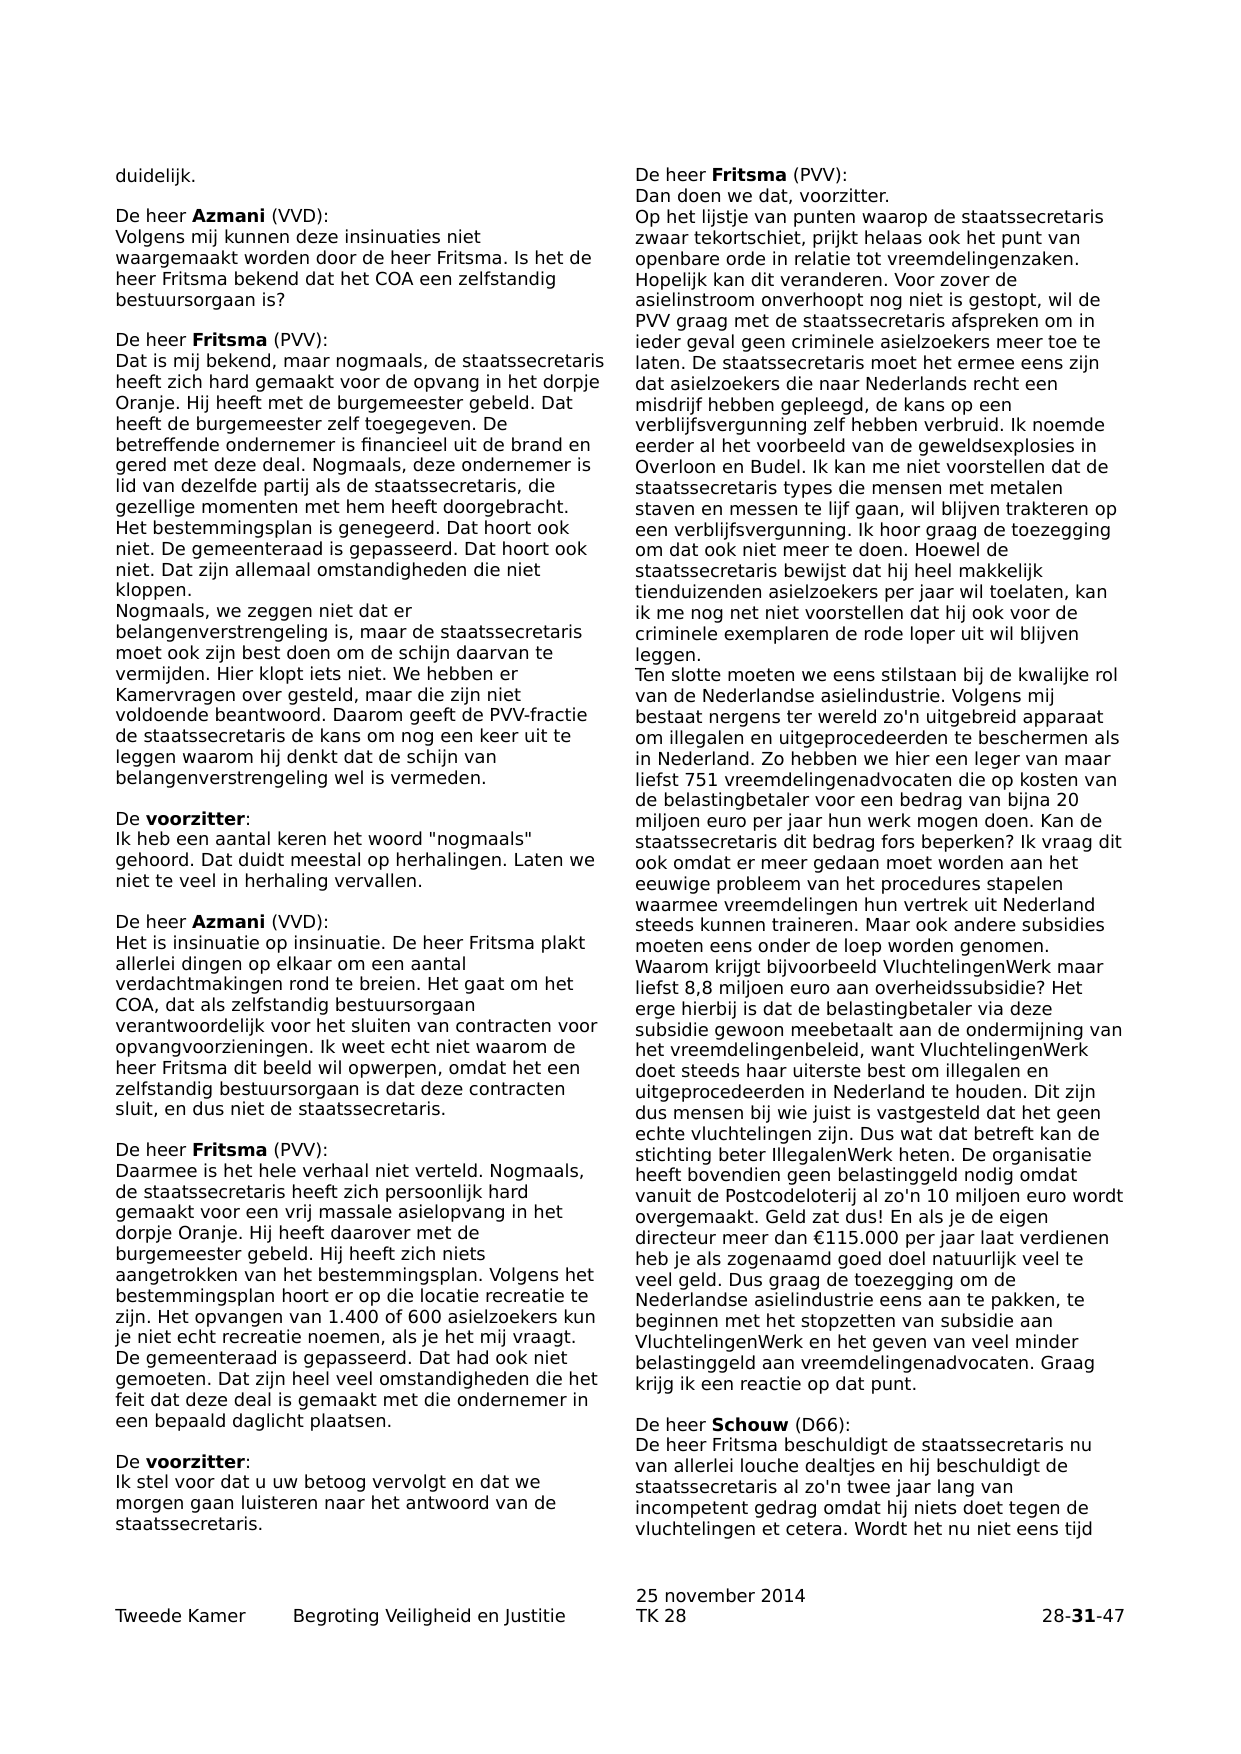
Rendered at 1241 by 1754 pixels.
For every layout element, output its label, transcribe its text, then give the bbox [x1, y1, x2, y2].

text Op het lijstje van punten waarop de staatssecretaris zwaar tekortschiet, prijkt helaas ook het punt van openbare orde in relatie tot vreemdelingenzaken. Hopelijk kan dit veranderen. Voor zover de asielinstroom onverhoopt nog niet is gestopt, wil de PVV graag met de staatssecretaris afspreken om in ieder geval geen criminele asielzoekers meer toe te laten. De staatssecretaris moet het ermee eens zijn dat asielzoekers die naar Nederlands recht een misdrijf hebben gepleegd, de kans op een verblijfsvergunning zelf hebben verbruid. Ik noemde eerder al het voorbeeld van de geweldsexplosies in Overloon en Budel. Ik kan me niet voorstellen dat de staatssecretaris types die mensen met metalen staven en messen te lijf gaan, wil blijven trakteren op een verblijfsvergunning. Ik hoor graag de toezegging om dat ook niet meer te doen. Hoewel de staatssecretaris bewijst dat hij heel makkelijk tienduizenden asielzoekers per jaar wil toelaten, kan ik me nog net niet voorstellen dat hij ook voor de criminele exemplaren de rode loper uit wil blijven leggen. [635, 207, 1125, 665]
text De voorzitter: [115, 1451, 605, 1472]
text De heer Fritsma (PVV): [115, 330, 605, 351]
text Volgens mij kunnen deze insinuaties niet waargemaakt worden door de heer Fritsma. Is het de heer Fritsma bekend dat het COA een zelfstandig bestuursorgaan is? [115, 227, 605, 310]
text De heer Azmani (VVD): [115, 912, 605, 932]
text De voorzitter: [115, 808, 605, 829]
text De heer Fritsma (PVV): [115, 1140, 605, 1161]
text Ten slotte moeten we eens stilstaan bij de kwalijke rol van de Nederlandse asielindustrie. Volgens mij bestaat nergens ter wereld zo'n uitgebreid apparaat om illegalen en uitgeprocedeerden te beschermen als in Nederland. Zo hebben we hier een leger van maar liefst 751 vreemdelingenadvocaten die op kosten van de belastingbetaler voor een bedrag van bijna 20 miljoen euro per jaar hun werk mogen doen. Kan de staatssecretaris dit bedrag fors beperken? Ik vraag dit ook omdat er meer gedaan moet worden aan het eeuwige probleem van het procedures stapelen waarmee vreemdelingen hun vertrek uit Nederland steeds kunnen traineren. Maar ook andere subsidies moeten eens onder de loep worden genomen. Waarom krijgt bijvoorbeeld VluchtelingenWerk maar liefst 8,8 miljoen euro aan overheidssubsidie? Het erge hierbij is dat de belastingbetaler via deze subsidie gewoon meebetaalt aan de ondermijning van het vreemdelingenbeleid, want VluchtelingenWerk doet steeds haar uiterste best om illegalen en uitgeprocedeerden in Nederland te houden. Dit zijn dus mensen bij wie juist is vastgesteld dat het geen echte vluchtelingen zijn. Dus wat dat betreft kan de stichting beter IllegalenWerk heten. De organisatie heeft bovendien geen belastinggeld nodig omdat vanuit de Postcodeloterij al zo'n 10 miljoen euro wordt overgemaakt. Geld zat dus! En als je de eigen directeur meer dan €115.000 per jaar laat verdienen heb je als zogenaamd goed doel natuurlijk veel te veel geld. Dus graag de toezegging om de Nederlandse asielindustrie eens aan te pakken, te beginnen met het stopzetten van subsidie aan VluchtelingenWerk en het geven van veel minder belastinggeld aan vreemdelingenadvocaten. Graag krijg ik een reactie op dat punt. [635, 665, 1125, 1394]
text De heer Fritsma beschuldigt de staatssecretaris nu van allerlei louche dealtjes en hij beschuldigt de staatssecretaris al zo'n twee jaar lang van incompetent gedrag omdat hij niets doet tegen de vluchtelingen et cetera. Wordt het nu niet eens tijd [635, 1435, 1125, 1539]
text Dat is mij bekend, maar nogmaals, de staatssecretaris heeft zich hard gemaakt voor de opvang in het dorpje Oranje. Hij heeft met de burgemeester gebeld. Dat heeft de burgemeester zelf toegegeven. De betreffende ondernemer is financieel uit de brand en gered met deze deal. Nogmaals, deze ondernemer is lid van dezelfde partij als de staatssecretaris, die gezellige momenten met hem heeft doorgebracht. Het bestemmingsplan is genegeerd. Dat hoort ook niet. De gemeenteraad is gepasseerd. Dat hoort ook niet. Dat zijn allemaal omstandigheden die niet kloppen. [115, 351, 605, 601]
text Het is insinuatie op insinuatie. De heer Fritsma plakt allerlei dingen op elkaar om een aantal verdachtmakingen rond te breien. Het gaat om het COA, dat als zelfstandig bestuursorgaan verantwoordelijk voor het sluiten van contracten voor opvangvoorzieningen. Ik weet echt niet waarom de heer Fritsma dit beeld wil opwerpen, omdat het een zelfstandig bestuursorgaan is dat deze contracten sluit, en dus niet de staatssecretaris. [115, 932, 605, 1120]
text De heer Fritsma (PVV): [635, 165, 1125, 186]
text Ik heb een aantal keren het woord "nogmaals" gehoord. Dat duidt meestal op herhalingen. Laten we niet te veel in herhaling vervallen. [115, 829, 605, 892]
text De heer Azmani (VVD): [115, 206, 605, 227]
text Ik stel voor dat u uw betoog vervolgt en dat we morgen gaan luisteren naar het antwoord van de staatssecretaris. [115, 1472, 605, 1535]
text Nogmaals, we zeggen niet dat er belangenverstrengeling is, maar de staatssecretaris moet ook zijn best doen om de schijn daarvan te vermijden. Hier klopt iets niet. We hebben er Kamervragen over gesteld, maar die zijn niet voldoende beantwoord. Daarom geeft de PVV-fractie de staatssecretaris de kans om nog een keer uit te leggen waarom hij denkt dat de schijn van belangenverstrengeling wel is vermeden. [115, 601, 605, 788]
text De heer Schouw (D66): [635, 1414, 1125, 1435]
text duidelijk. [115, 165, 605, 186]
text Daarmee is het hele verhaal niet verteld. Nogmaals, de staatssecretaris heeft zich persoonlijk hard gemaakt voor een vrij massale asielopvang in het dorpje Oranje. Hij heeft daarover met de burgemeester gebeld. Hij heeft zich niets aangetrokken van het bestemmingsplan. Volgens het bestemmingsplan hoort er op die locatie recreatie te zijn. Het opvangen van 1.400 of 600 asielzoekers kun je niet echt recreatie noemen, als je het mij vraagt. De gemeenteraad is gepasseerd. Dat had ook niet gemoeten. Dat zijn heel veel omstandigheden die het feit dat deze deal is gemaakt met die ondernemer in een bepaald daglicht plaatsen. [115, 1161, 605, 1431]
text Dan doen we dat, voorzitter. [635, 186, 1125, 207]
